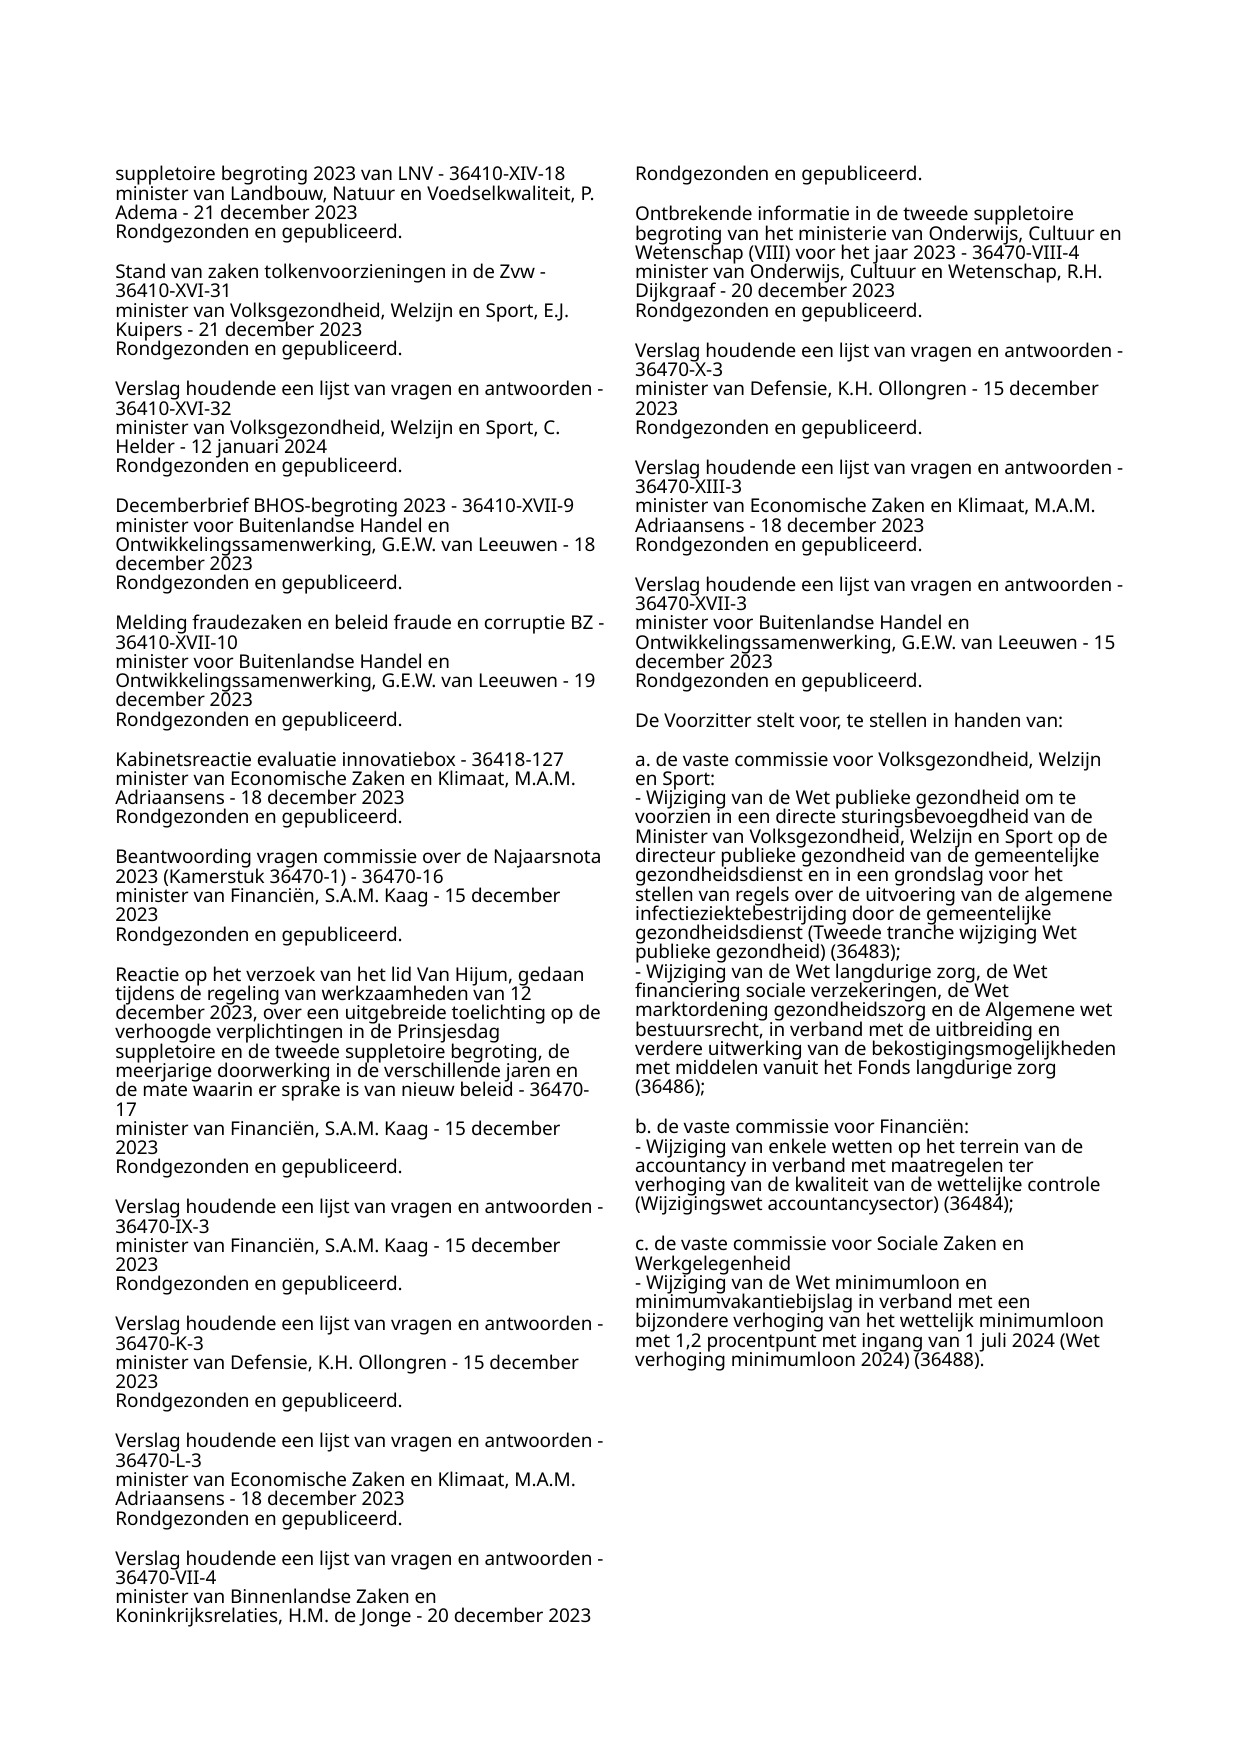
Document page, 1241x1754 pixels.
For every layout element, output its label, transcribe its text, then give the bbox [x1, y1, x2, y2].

text minister voor Buitenlandse Handel en Ontwikkelingssamenwerking, G.E.W. van Leeuwen - 15 december 2023 [635, 614, 1125, 672]
text Verslag houdende een lijst van vragen en antwoorden - 36470-K-3 [115, 1315, 605, 1354]
text minister van Onderwijs, Cultuur en Wetenschap, R.H. Dijkgraaf - 20 december 2023 [635, 263, 1125, 302]
text minister van Volksgezondheid, Welzijn en Sport, C. Helder - 12 januari 2024 [115, 419, 605, 457]
text minister van Defensie, K.H. Ollongren - 15 december 2023 [115, 1354, 605, 1392]
text Verslag houdende een lijst van vragen en antwoorden - 36410-XVI-32 [115, 380, 605, 419]
text Beantwoording vragen commissie over de Najaarsnota 2023 (Kamerstuk 36470-1) - 36470-16 [115, 848, 605, 887]
text minister van Financiën, S.A.M. Kaag - 15 december 2023 [115, 1237, 605, 1275]
text minister voor Buitenlandse Handel en Ontwikkelingssamenwerking, G.E.W. van Leeuwen - 19 december 2023 [115, 653, 605, 711]
text Rondgezonden en gepubliceerd. [635, 536, 1125, 555]
text Reactie op het verzoek van het lid Van Hijum, gedaan tijdens de regeling van werkzaamheden van 12 december 2023, over een uitgebreide toelichting op de verhoogde verplichtingen in de Prinsjesdag suppletoire en de tweede suppletoire begroting, de meerjarige doorwerking in de verschillende jaren en de mate waarin er sprake is van nieuw beleid - 36470-17 [115, 966, 605, 1120]
text Ontbrekende informatie in de tweede suppletoire begroting van het ministerie van Onderwijs, Cultuur en Wetenschap (VIII) voor het jaar 2023 - 36470-VIII-4 [635, 205, 1125, 263]
text minister van Binnenlandse Zaken en Koninkrijksrelaties, H.M. de Jonge - 20 december 2023 [115, 1588, 605, 1627]
text a. de vaste commissie voor Volksgezondheid, Welzijn en Sport: [635, 751, 1125, 789]
text - Wijziging van de Wet langdurige zorg, de Wet financiering sociale verzekeringen, de Wet marktordening gezondheidszorg en de Algemene wet bestuursrecht, in verband met de uitbreiding en verdere uitwerking van de bekostigingsmogelijkheden met middelen vanuit het Fonds langdurige zorg (36486); [635, 963, 1125, 1098]
text minister voor Buitenlandse Handel en Ontwikkelingssamenwerking, G.E.W. van Leeuwen - 18 december 2023 [115, 517, 605, 574]
text Verslag houdende een lijst van vragen en antwoorden - 36470-L-3 [115, 1432, 605, 1471]
text Rondgezonden en gepubliceerd. [115, 1275, 605, 1295]
text Verslag houdende een lijst van vragen en antwoorden - 36470-IX-3 [115, 1198, 605, 1237]
text Decemberbrief BHOS-begroting 2023 - 36410-XVII-9 [115, 497, 605, 517]
text Verslag houdende een lijst van vragen en antwoorden - 36470-VII-4 [115, 1549, 605, 1588]
text minister van Volksgezondheid, Welzijn en Sport, E.J. Kuipers - 21 december 2023 [115, 302, 605, 340]
text minister van Economische Zaken en Klimaat, M.A.M. Adriaansens - 18 december 2023 [635, 497, 1125, 536]
text Rondgezonden en gepubliceerd. [115, 574, 605, 594]
text Stand van zaken tolkenvoorzieningen in de Zvw - 36410-XVI-31 [115, 263, 605, 302]
text Verslag houdende een lijst van vragen en antwoorden - 36470-XVII-3 [635, 576, 1125, 614]
text De Voorzitter stelt voor, te stellen in handen van: [635, 712, 1125, 731]
text Rondgezonden en gepubliceerd. [115, 1158, 605, 1178]
text Verslag houdende een lijst van vragen en antwoorden - 36470-XIII-3 [635, 459, 1125, 497]
text Melding fraudezaken en beleid fraude en corruptie BZ - 36410-XVII-10 [115, 614, 605, 653]
text Kabinetsreactie evaluatie innovatiebox - 36418-127 [115, 751, 605, 770]
text Rondgezonden en gepubliceerd. [635, 672, 1125, 691]
text Rondgezonden en gepubliceerd. [635, 302, 1125, 321]
text - Wijziging van de Wet minimumloon en minimumvakantiebijslag in verband met een bijzondere verhoging van het wettelijk minimumloon met 1,2 procentpunt met ingang van 1 juli 2024 (Wet verhoging minimumloon 2024) (36488). [635, 1274, 1125, 1370]
text Rondgezonden en gepubliceerd. [635, 419, 1125, 438]
text minister van Financiën, S.A.M. Kaag - 15 december 2023 [115, 1120, 605, 1158]
text minister van Economische Zaken en Klimaat, M.A.M. Adriaansens - 18 december 2023 [115, 1471, 605, 1509]
text Rondgezonden en gepubliceerd. [115, 711, 605, 730]
text Rondgezonden en gepubliceerd. [115, 457, 605, 477]
text suppletoire begroting 2023 van LNV - 36410-XIV-18 [115, 165, 605, 184]
text Rondgezonden en gepubliceerd. [635, 165, 1125, 184]
text minister van Landbouw, Natuur en Voedselkwaliteit, P. Adema - 21 december 2023 [115, 184, 605, 223]
text - Wijziging van enkele wetten op het terrein van de accountancy in verband met maatregelen ter verhoging van de kwaliteit van de wettelijke controle (Wijzigingswet accountancysector) (36484); [635, 1138, 1125, 1215]
text Rondgezonden en gepubliceerd. [115, 1509, 605, 1529]
text b. de vaste commissie voor Financiën: [635, 1118, 1125, 1138]
text minister van Economische Zaken en Klimaat, M.A.M. Adriaansens - 18 december 2023 [115, 770, 605, 808]
text Verslag houdende een lijst van vragen en antwoorden - 36470-X-3 [635, 342, 1125, 380]
text c. de vaste commissie voor Sociale Zaken en Werkgelegenheid [635, 1235, 1125, 1274]
text Rondgezonden en gepubliceerd. [115, 223, 605, 242]
text Rondgezonden en gepubliceerd. [115, 1392, 605, 1412]
text - Wijziging van de Wet publieke gezondheid om te voorzien in een directe sturingsbevoegdheid van de Minister van Volksgezondheid, Welzijn en Sport op de directeur publieke gezondheid van de gemeentelijke gezondheidsdienst en in een grondslag voor het stellen van regels over de uitvoering van de algemene infectieziektebestrijding door de gemeentelijke gezondheidsdienst (Tweede tranche wijziging Wet publieke gezondheid) (36483); [635, 789, 1125, 963]
text Rondgezonden en gepubliceerd. [115, 808, 605, 828]
text Rondgezonden en gepubliceerd. [115, 340, 605, 359]
text Rondgezonden en gepubliceerd. [115, 926, 605, 945]
text minister van Defensie, K.H. Ollongren - 15 december 2023 [635, 380, 1125, 419]
text minister van Financiën, S.A.M. Kaag - 15 december 2023 [115, 887, 605, 926]
